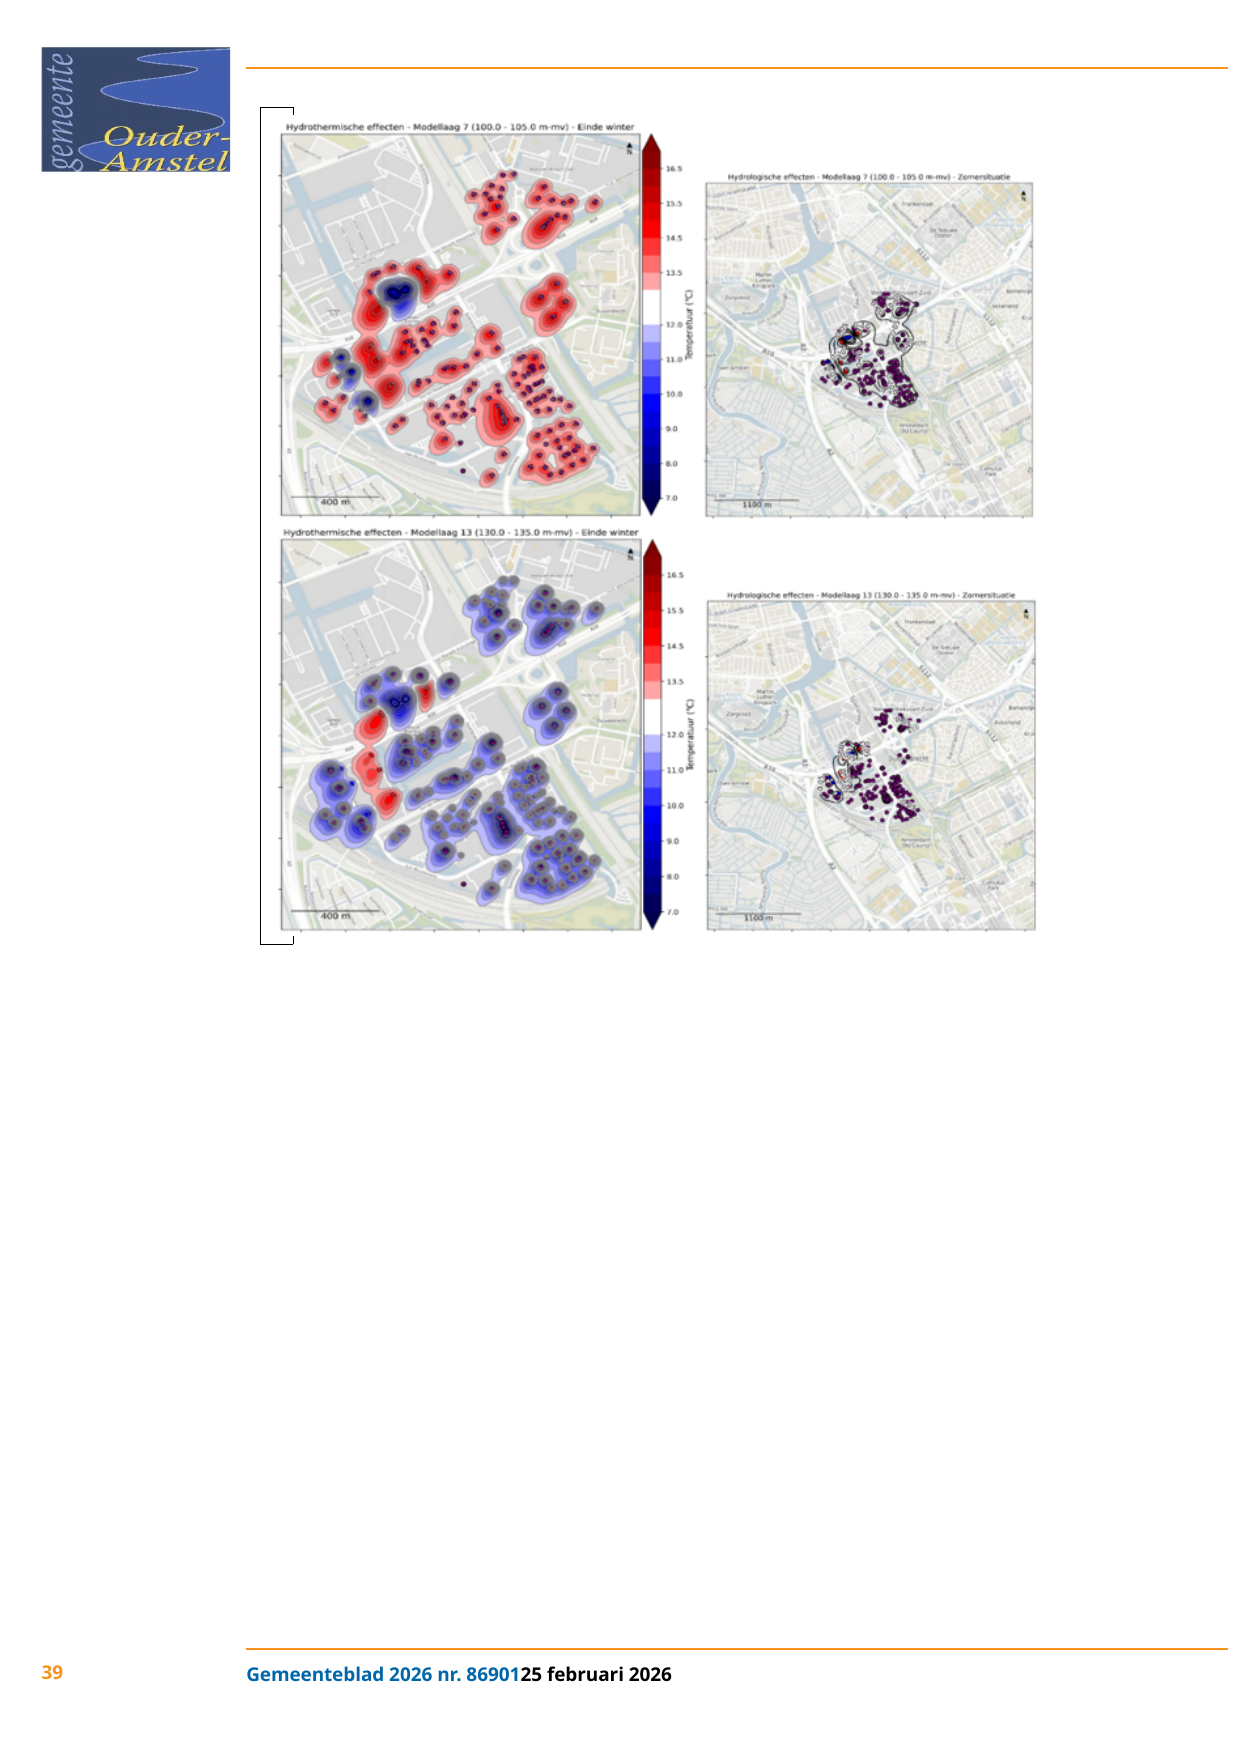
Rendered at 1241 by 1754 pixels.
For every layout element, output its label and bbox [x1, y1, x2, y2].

picture [268, 115, 1037, 936]
picture [41, 47, 231, 172]
